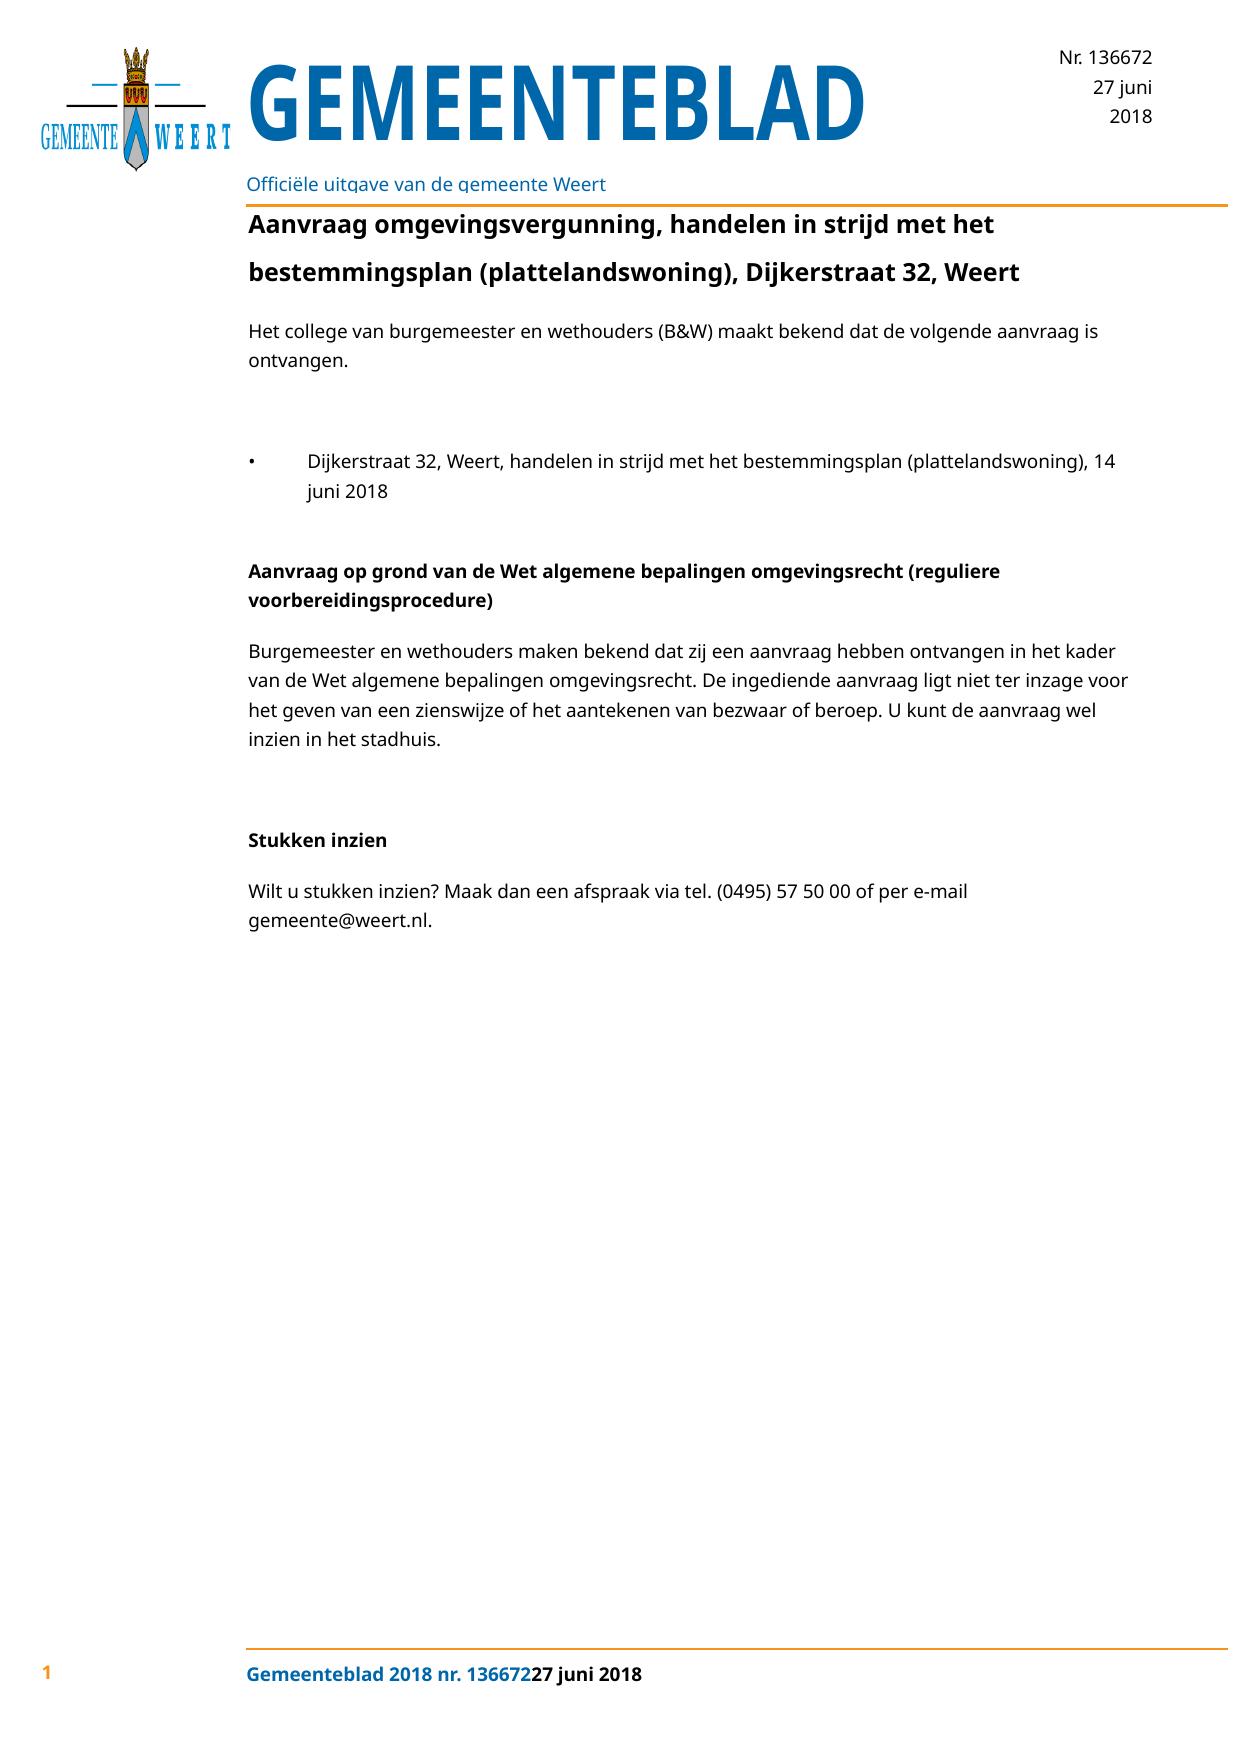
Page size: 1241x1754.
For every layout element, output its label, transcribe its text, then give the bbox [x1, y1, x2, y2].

picture [41, 47, 231, 172]
text Het college van burgemeester en wethouders (B&W) maakt bekend dat de volgende aanvraag is ontvangen. [248, 318, 1152, 373]
text Wilt u stukken inzien? Maak dan een afspraak via tel. (0495) 57 50 00 of per e-mail gemeente@weert.nl. [248, 878, 1152, 933]
text Burgemeester en wethouders maken bekend dat zij een aanvraag hebben ontvangen in het kader van de Wet algemene bepalingen omgevingsrecht. De ingediende aanvraag ligt niet ter inzage voor het geven van een zienswijze of het aantekenen van bezwaar of beroep. U kunt de aanvraag wel inzien in het stadhuis. [248, 638, 1152, 752]
list Dijkerstraat 32, Weert, handelen in strijd met het bestemmingsplan (plattelandswoning), 14 juni 2018 [248, 448, 1152, 504]
text Aanvraag op grond van de Wet algemene bepalingen omgevingsrecht (reguliere voorbereidingsprocedure) [248, 558, 1152, 613]
text Aanvraag omgevingsvergunning, handelen in strijd met het bestemmingsplan (plattelandswoning), Dijkerstraat 32, Weert [248, 207, 1152, 288]
text Stukken inzien [248, 827, 1152, 853]
